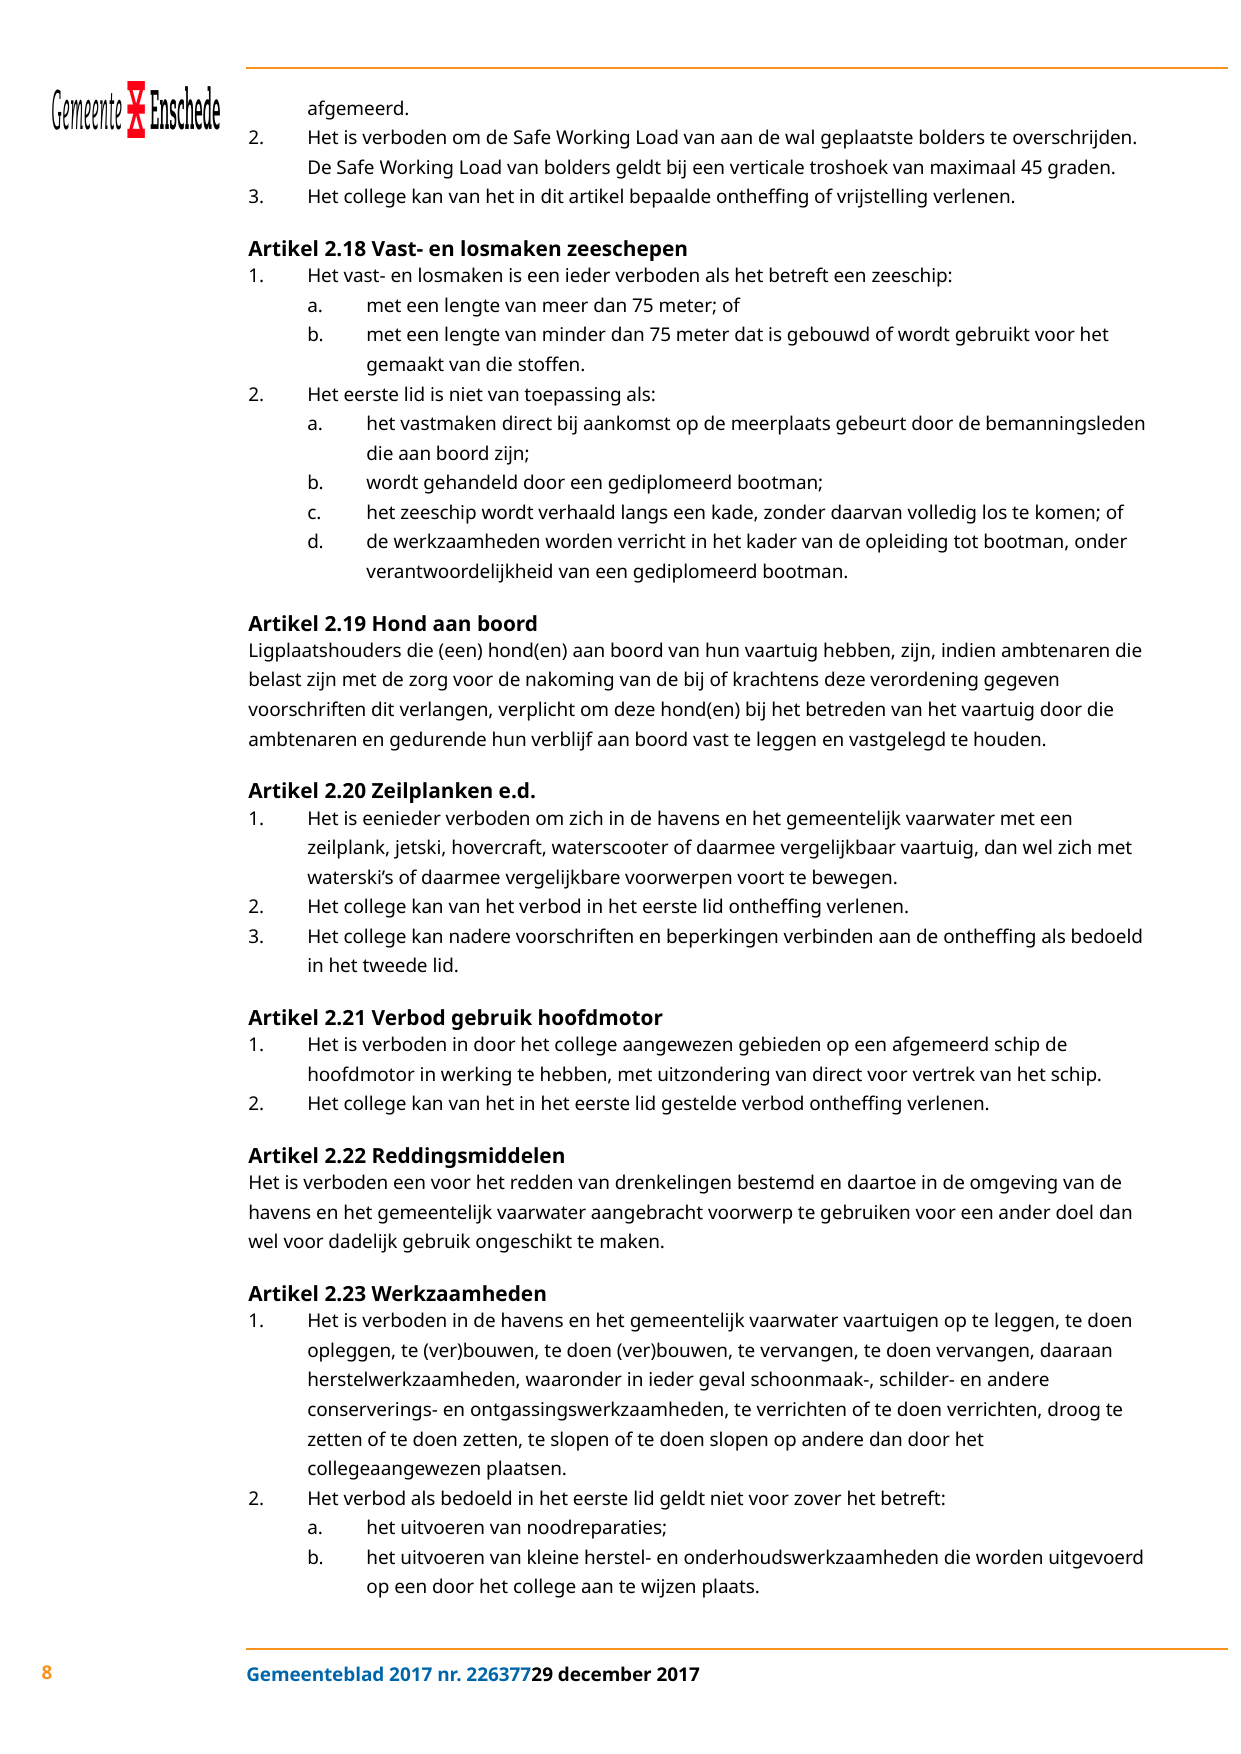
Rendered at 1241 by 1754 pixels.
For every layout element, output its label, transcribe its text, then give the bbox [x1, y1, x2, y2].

list Het eerste lid is niet van toepassing als: [248, 381, 1152, 406]
list Het is verboden om de Safe Working Load van aan de wal geplaatste bolders te overschrijden. De Safe Working Load van bolders geldt bij een verticale troshoek van maximaal 45 graden. [248, 124, 1152, 180]
text Artikel 2.18 Vast- en losmaken zeeschepen [248, 234, 1152, 262]
list Het college kan van het in het eerste lid gestelde verbod ontheffing verlenen. [248, 1091, 1152, 1116]
list de werkzaamheden worden verricht in het kader van de opleiding tot bootman, onder verantwoordelijkheid van een gediplomeerd bootman. [307, 529, 1152, 584]
picture [41, 47, 231, 172]
text Artikel 2.19 Hond aan boord [248, 609, 1152, 637]
text Artikel 2.21 Verbod gebruik hoofdmotor [248, 1003, 1152, 1031]
list het zeeschip wordt verhaald langs een kade, zonder daarvan volledig los te komen; of [307, 499, 1152, 525]
list Het college kan van het verbod in het eerste lid ontheffing verlenen. [248, 893, 1152, 919]
list het uitvoeren van kleine herstel- en onderhoudswerkzaamheden die worden uitgevoerd op een door het college aan te wijzen plaats. [307, 1544, 1152, 1599]
list met een lengte van minder dan 75 meter dat is gebouwd of wordt gebruikt voor het gemaakt van die stoffen. [307, 322, 1152, 377]
text Het is verboden een voor het redden van drenkelingen bestemd en daartoe in de omgeving van de havens en het gemeentelijk vaarwater aangebracht voorwerp te gebruiken voor een ander doel dan wel voor dadelijk gebruik ongeschikt te maken. [248, 1169, 1152, 1254]
list met een lengte van meer dan 75 meter; of [307, 292, 1152, 318]
list Het verbod als bedoeld in het eerste lid geldt niet voor zover het betreft: [248, 1485, 1152, 1511]
list Het college kan nadere voorschriften en beperkingen verbinden aan de ontheffing als bedoeld in het tweede lid. [248, 923, 1152, 978]
list wordt gehandeld door een gediplomeerd bootman; [307, 469, 1152, 495]
list het uitvoeren van noodreparaties; [307, 1514, 1152, 1540]
text Artikel 2.23 Werkzaamheden [248, 1279, 1152, 1307]
text Artikel 2.22 Reddingsmiddelen [248, 1141, 1152, 1169]
text Ligplaatshouders die (een) hond(en) aan boord van hun vaartuig hebben, zijn, indien ambtenaren die belast zijn met de zorg voor de nakoming van de bij of krachtens deze verordening gegeven voorschriften dit verlangen, verplicht om deze hond(en) bij het betreden van het vaartuig door die ambtenaren en gedurende hun verblijf aan boord vast te leggen en vastgelegd te houden. [248, 637, 1152, 752]
text Artikel 2.20 Zeilplanken e.d. [248, 776, 1152, 805]
list Het vast- en losmaken is een ieder verboden als het betreft een zeeschip: [248, 262, 1152, 288]
list Het is eenieder verboden om zich in de havens en het gemeentelijk vaarwater met een zeilplank, jetski, hovercraft, waterscooter of daarmee vergelijkbaar vaartuig, dan wel zich met waterski’s of daarmee vergelijkbare voorwerpen voort te bewegen. [248, 805, 1152, 889]
list het vastmaken direct bij aankomst op de meerplaats gebeurt door de bemanningsleden die aan boord zijn; [307, 410, 1152, 466]
list afgemeerd. [248, 95, 1152, 121]
list Het is verboden in de havens en het gemeentelijk vaarwater vaartuigen op te leggen, te doen opleggen, te (ver)bouwen, te doen (ver)bouwen, te vervangen, te doen vervangen, daaraan herstelwerkzaamheden, waaronder in ieder geval schoonmaak-, schilder- en andere conserverings- en ontgassingswerkzaamheden, te verrichten of te doen verrichten, droog te zetten of te doen zetten, te slopen of te doen slopen op andere dan door het collegeaangewezen plaatsen. [248, 1307, 1152, 1481]
list Het is verboden in door het college aangewezen gebieden op een afgemeerd schip de hoofdmotor in werking te hebben, met uitzondering van direct voor vertrek van het schip. [248, 1031, 1152, 1087]
list Het college kan van het in dit artikel bepaalde ontheffing of vrijstelling verlenen. [248, 183, 1152, 209]
